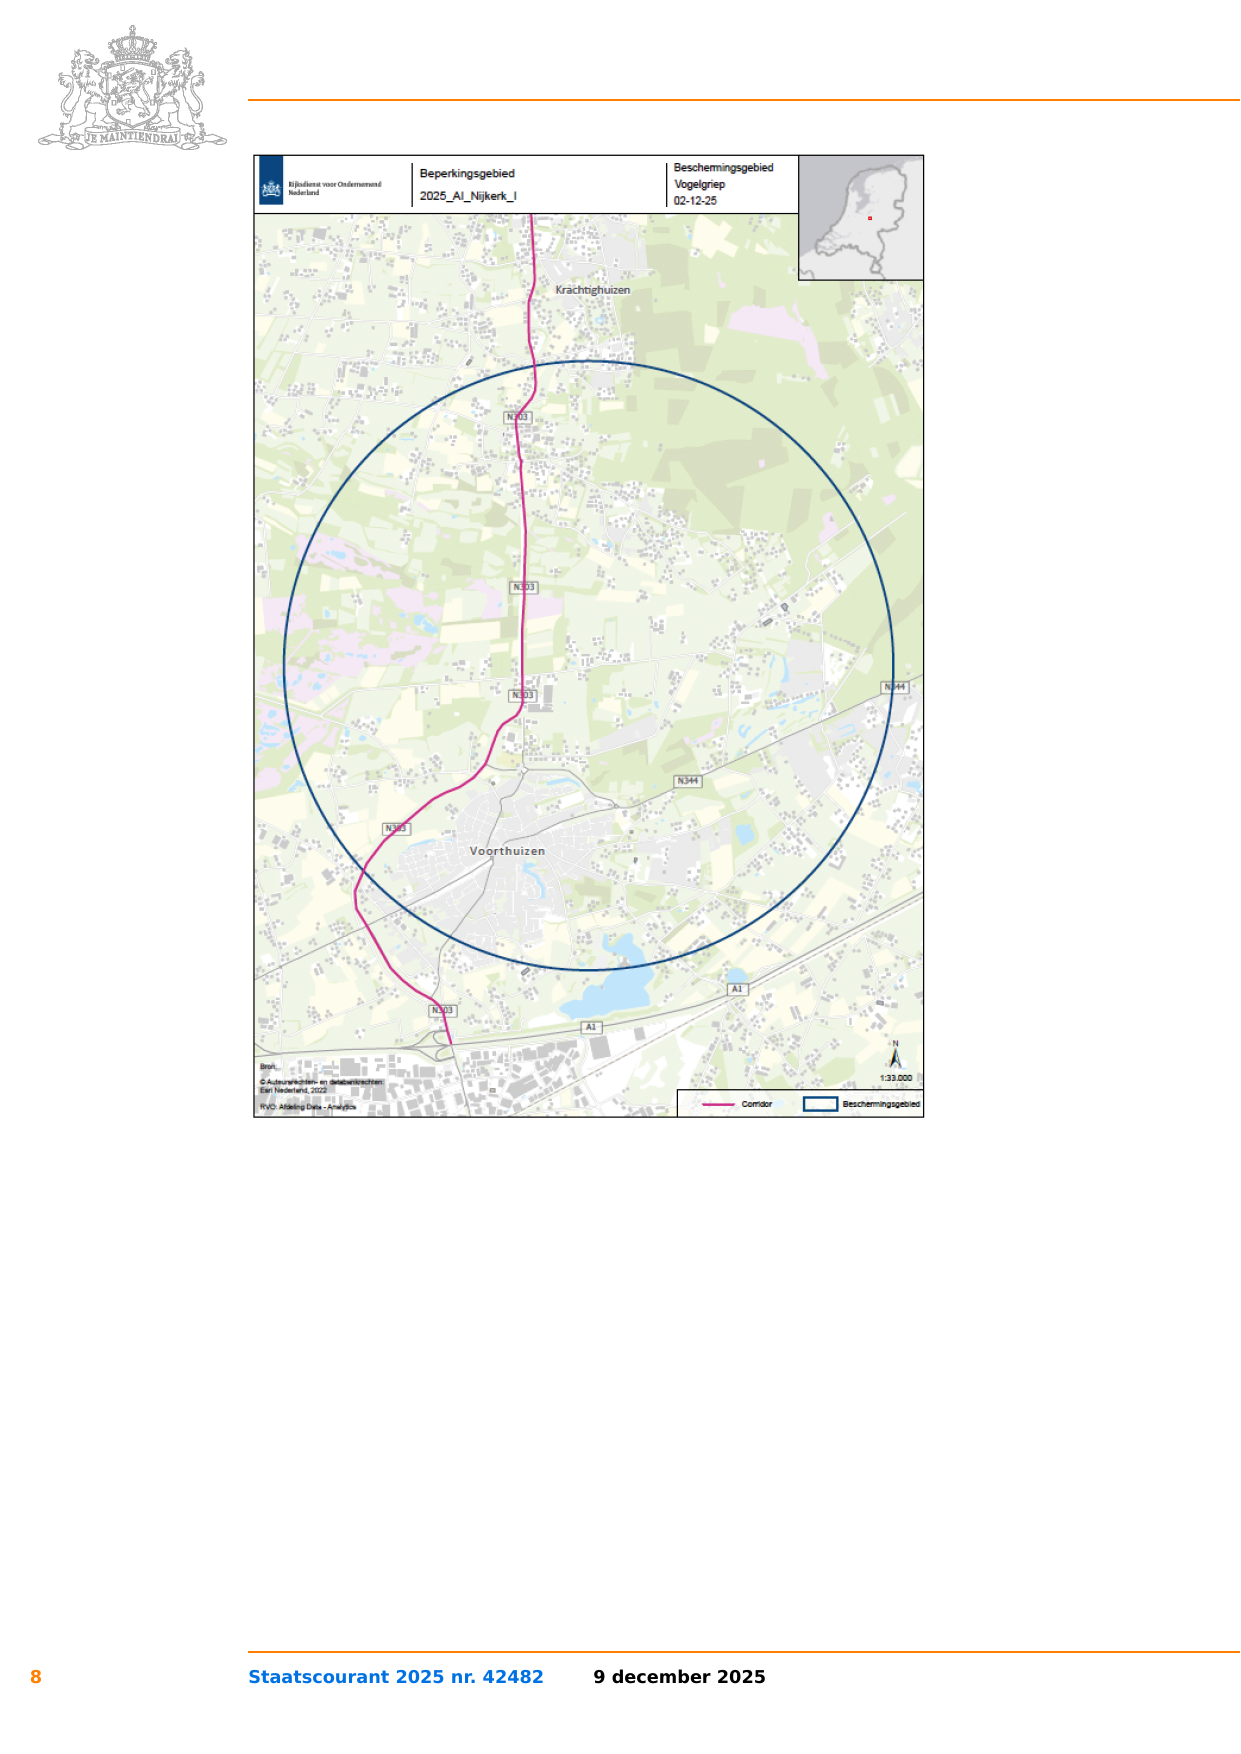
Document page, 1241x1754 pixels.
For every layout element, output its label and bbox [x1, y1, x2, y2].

picture [38, 25, 227, 150]
picture [248, 151, 928, 1121]
